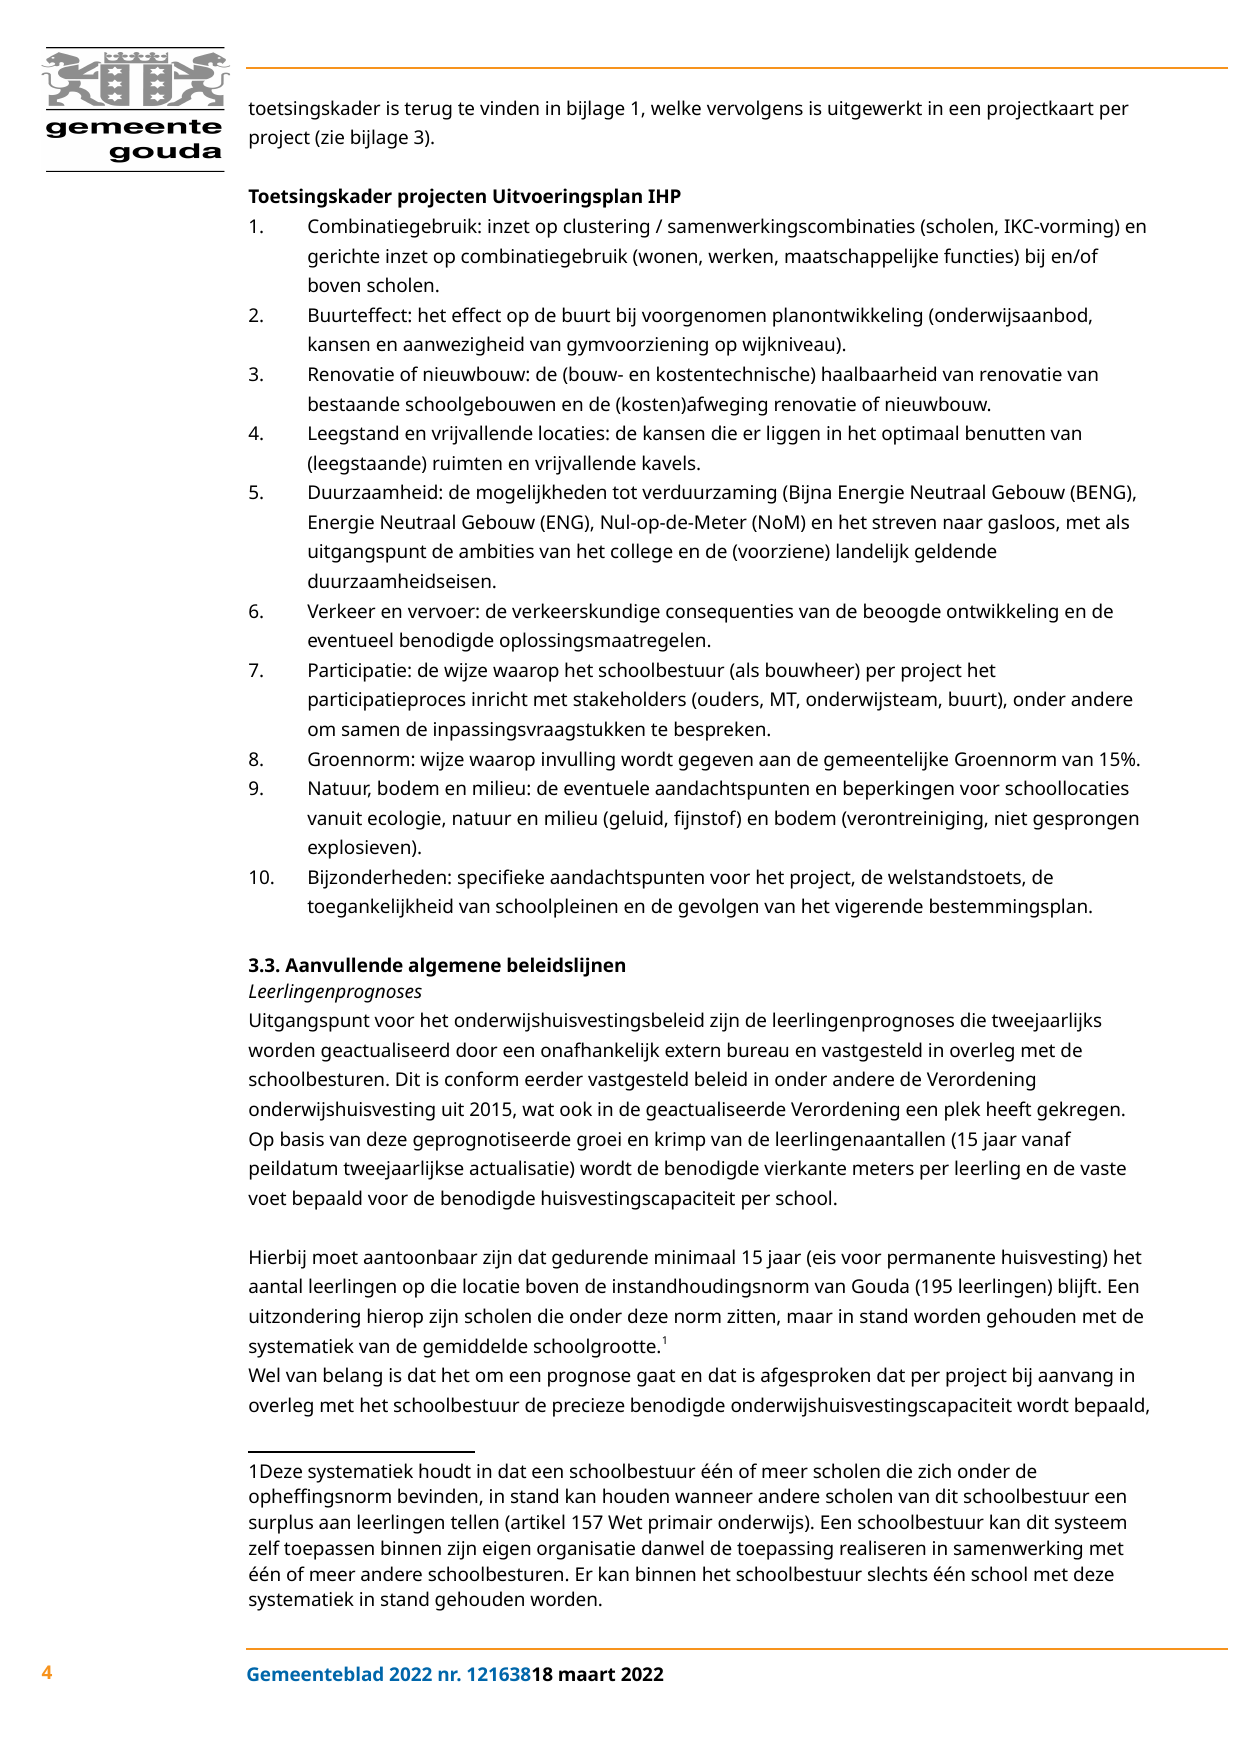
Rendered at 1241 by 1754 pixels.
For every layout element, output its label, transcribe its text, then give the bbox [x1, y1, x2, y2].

text Leerlingenprognoses [248, 978, 1152, 1004]
text 3.3. Aanvullende algemene beleidslijnen [248, 952, 1152, 978]
text Hierbij moet aantoonbaar zijn dat gedurende minimaal 15 jaar (eis voor permanente huisvesting) het aantal leerlingen op die locatie boven de instandhoudingsnorm van Gouda (195 leerlingen) blijft. Een uitzondering hierop zijn scholen die onder deze norm zitten, maar in stand worden gehouden met de systematiek van de gemiddelde schoolgrootte. [248, 1244, 1152, 1359]
text toetsingskader is terug te vinden in bijlage 1, welke vervolgens is uitgewerkt in een projectkaart per project (zie bijlage 3). [248, 95, 1152, 150]
picture [41, 47, 231, 172]
text Uitgangspunt voor het onderwijshuisvestingsbeleid zijn de leerlingenprognoses die tweejaarlijks worden geactualiseerd door een onafhankelijk extern bureau en vastgesteld in overleg met de schoolbesturen. Dit is conform eerder vastgesteld beleid in onder andere de Verordening onderwijshuisvesting uit 2015, wat ook in de geactualiseerde Verordening een plek heeft gekregen. Op basis van deze geprognotiseerde groei en krimp van de leerlingenaantallen (15 jaar vanaf peildatum tweejaarlijkse actualisatie) wordt de benodigde vierkante meters per leerling en de vaste voet bepaald voor de benodigde huisvestingscapaciteit per school. [248, 1007, 1152, 1211]
text Deze systematiek houdt in dat een schoolbestuur één of meer scholen die zich onder de opheffingsnorm bevinden, in stand kan houden wanneer andere scholen van dit schoolbestuur een surplus aan leerlingen tellen (artikel 157 Wet primair onderwijs). Een schoolbestuur kan dit systeem zelf toepassen binnen zijn eigen organisatie danwel de toepassing realiseren in samenwerking met één of meer andere schoolbesturen. Er kan binnen het schoolbestuur slechts één school met deze systematiek in stand gehouden worden. [248, 1458, 1152, 1612]
table_header Toetsingskader projecten Uitvoeringsplan IHP Combinatiegebruik: inzet op clustering / samenwerkingscombinaties (scholen, IKC-vorming) en gerichte inzet op combinatiegebruik (wonen, werken, maatschappelijke functies) bij en/of boven scholen. Buurteffect: het effect op de buurt bij voorgenomen planontwikkeling (onderwijsaanbod, kansen en aanwezigheid van gymvoorziening op wijkniveau). Renovatie of nieuwbouw: de (bouw- en kostentechnische) haalbaarheid van renovatie van bestaande schoolgebouwen en de (kosten)afweging renovatie of nieuwbouw. Leegstand en vrijvallende locaties: de kansen die er liggen in het optimaal benutten van (leegstaande) ruimten en vrijvallende kavels. Duurzaamheid: de mogelijkheden tot verduurzaming (Bijna Energie Neutraal Gebouw (BENG), Energie Neutraal Gebouw (ENG), Nul-op-de-Meter (NoM) en het streven naar gasloos, met als uitgangspunt de ambities van het college en de (voorziene) landelijk geldende duurzaamheidseisen. Verkeer en vervoer: de verkeerskundige consequenties van de beoogde ontwikkeling en de eventueel benodigde oplossingsmaatregelen. Participatie: de wijze waarop het schoolbestuur (als bouwheer) per project het participatieproces inricht met stakeholders (ouders, MT, onderwijsteam, buurt), onder andere om samen de inpassingsvraagstukken te bespreken. Groennorm: wijze waarop invulling wordt gegeven aan de gemeentelijke Groennorm van 15%. Natuur, bodem en milieu: de eventuele aandachtspunten en beperkingen voor schoollocaties vanuit ecologie, natuur en milieu (geluid, fijnstof) en bodem (verontreiniging, niet gesprongen explosieven). Bijzonderheden: specifieke aandachtspunten voor het project, de welstandstoets, de toegankelijkheid van schoolpleinen en de gevolgen van het vigerende bestemmingsplan. [248, 184, 1152, 919]
text Wel van belang is dat het om een prognose gaat en dat is afgesproken dat per project bij aanvang in overleg met het schoolbestuur de precieze benodigde onderwijshuisvestingscapaciteit wordt bepaald, [248, 1362, 1152, 1418]
